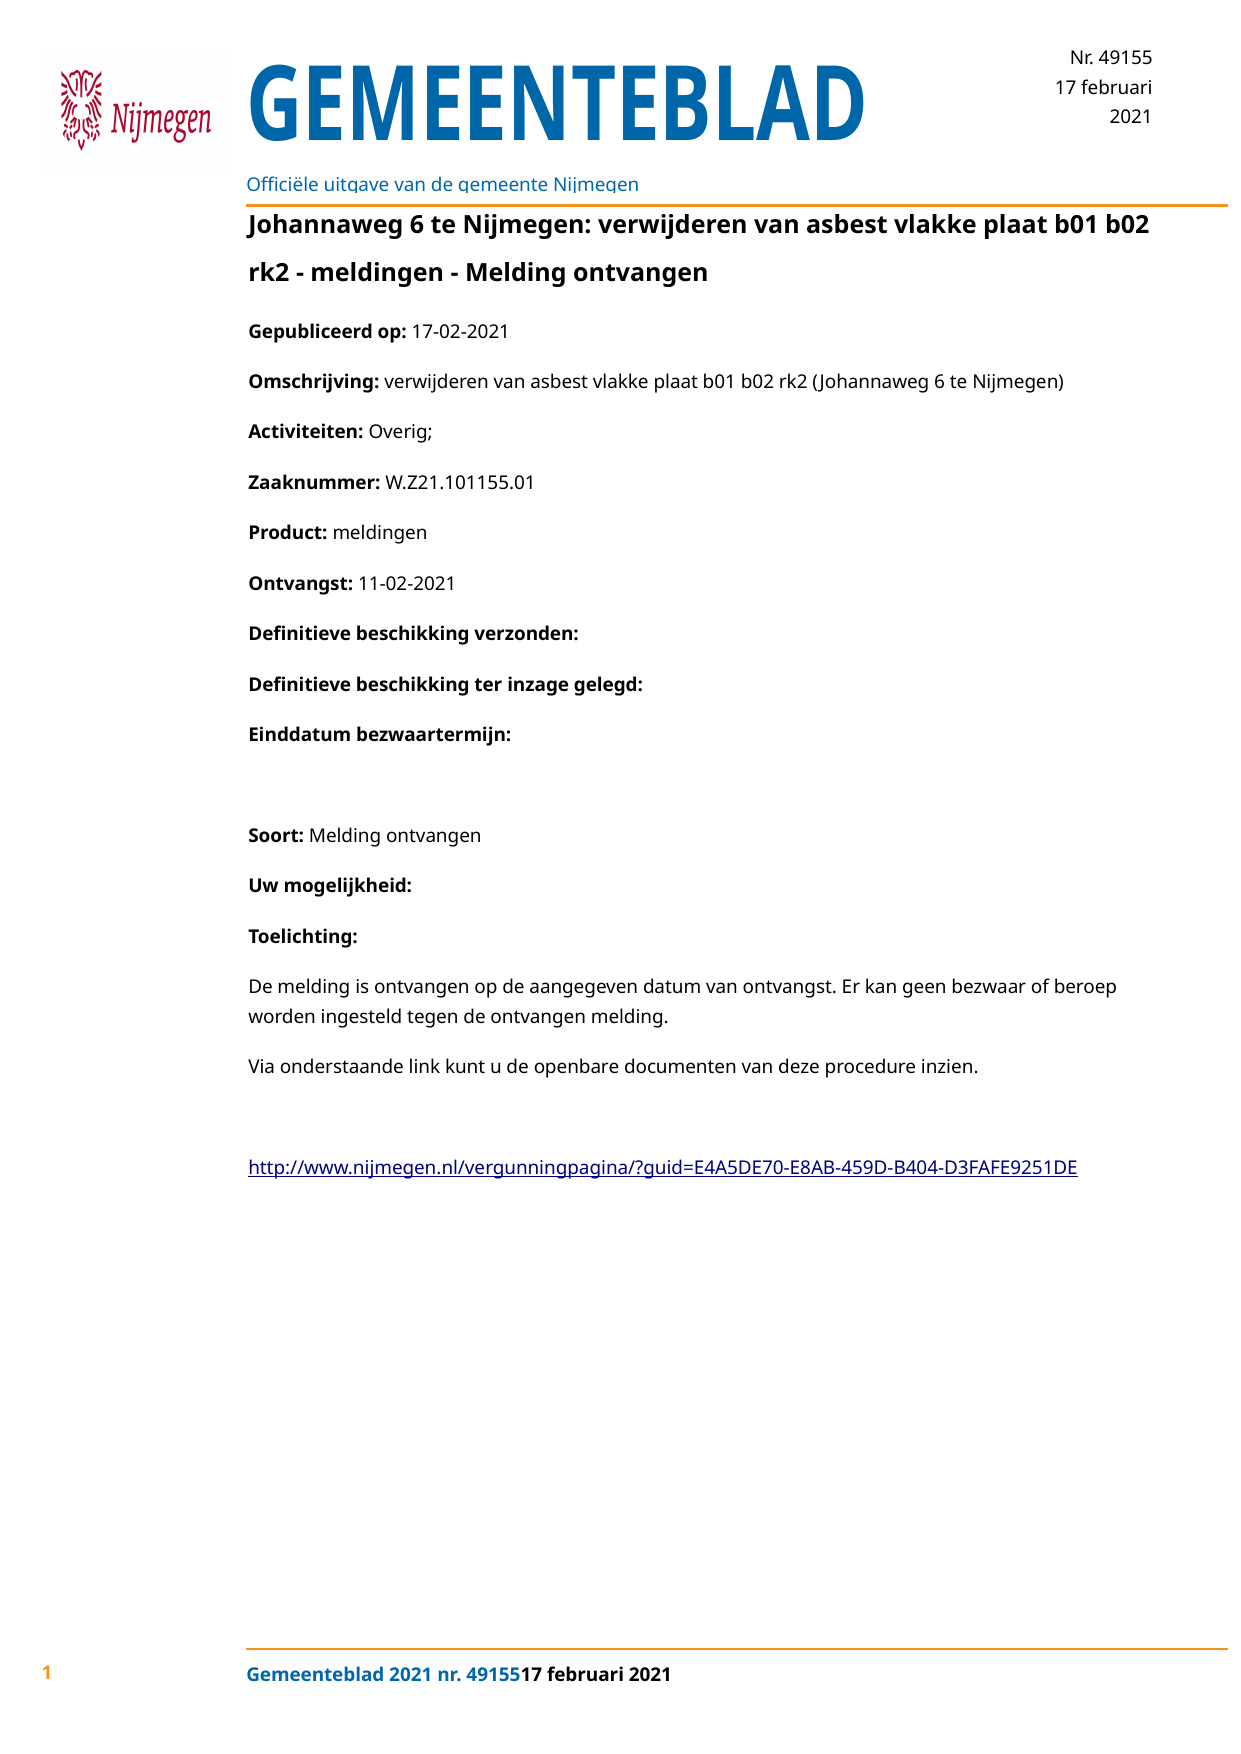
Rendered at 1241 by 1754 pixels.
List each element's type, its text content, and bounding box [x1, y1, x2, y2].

text Definitieve beschikking verzonden: [248, 620, 1152, 646]
picture [41, 47, 231, 172]
text Johannaweg 6 te Nijmegen: verwijderen van asbest vlakke plaat b01 b02 rk2 - meldingen - Melding ontvangen [248, 207, 1152, 288]
text Uw mogelijkheid: [248, 872, 1152, 898]
text Definitieve beschikking ter inzage gelegd: [248, 671, 1152, 697]
text Ontvangst: 11-02-2021 [248, 570, 1152, 596]
text Via onderstaande link kunt u de openbare documenten van deze procedure inzien. [248, 1053, 1152, 1079]
text Omschrijving: verwijderen van asbest vlakke plaat b01 b02 rk2 (Johannaweg 6 te Nijmegen) [248, 368, 1152, 394]
text Soort: Melding ontvangen [248, 822, 1152, 848]
text Toelichting: [248, 923, 1152, 949]
text De melding is ontvangen op de aangegeven datum van ontvangst. Er kan geen bezwaar of beroep worden ingesteld tegen de ontvangen melding. [248, 973, 1152, 1029]
text http://www.nijmegen.nl/vergunningpagina/?guid=E4A5DE70-E8AB-459D-B404-D3FAFE9251DE [248, 1154, 1152, 1180]
text Zaaknummer: W.Z21.101155.01 [248, 469, 1152, 495]
text Activiteiten: Overig; [248, 419, 1152, 444]
text Product: meldingen [248, 519, 1152, 545]
text Einddatum bezwaartermijn: [248, 721, 1152, 747]
text Gepubliceerd op: 17-02-2021 [248, 318, 1152, 344]
